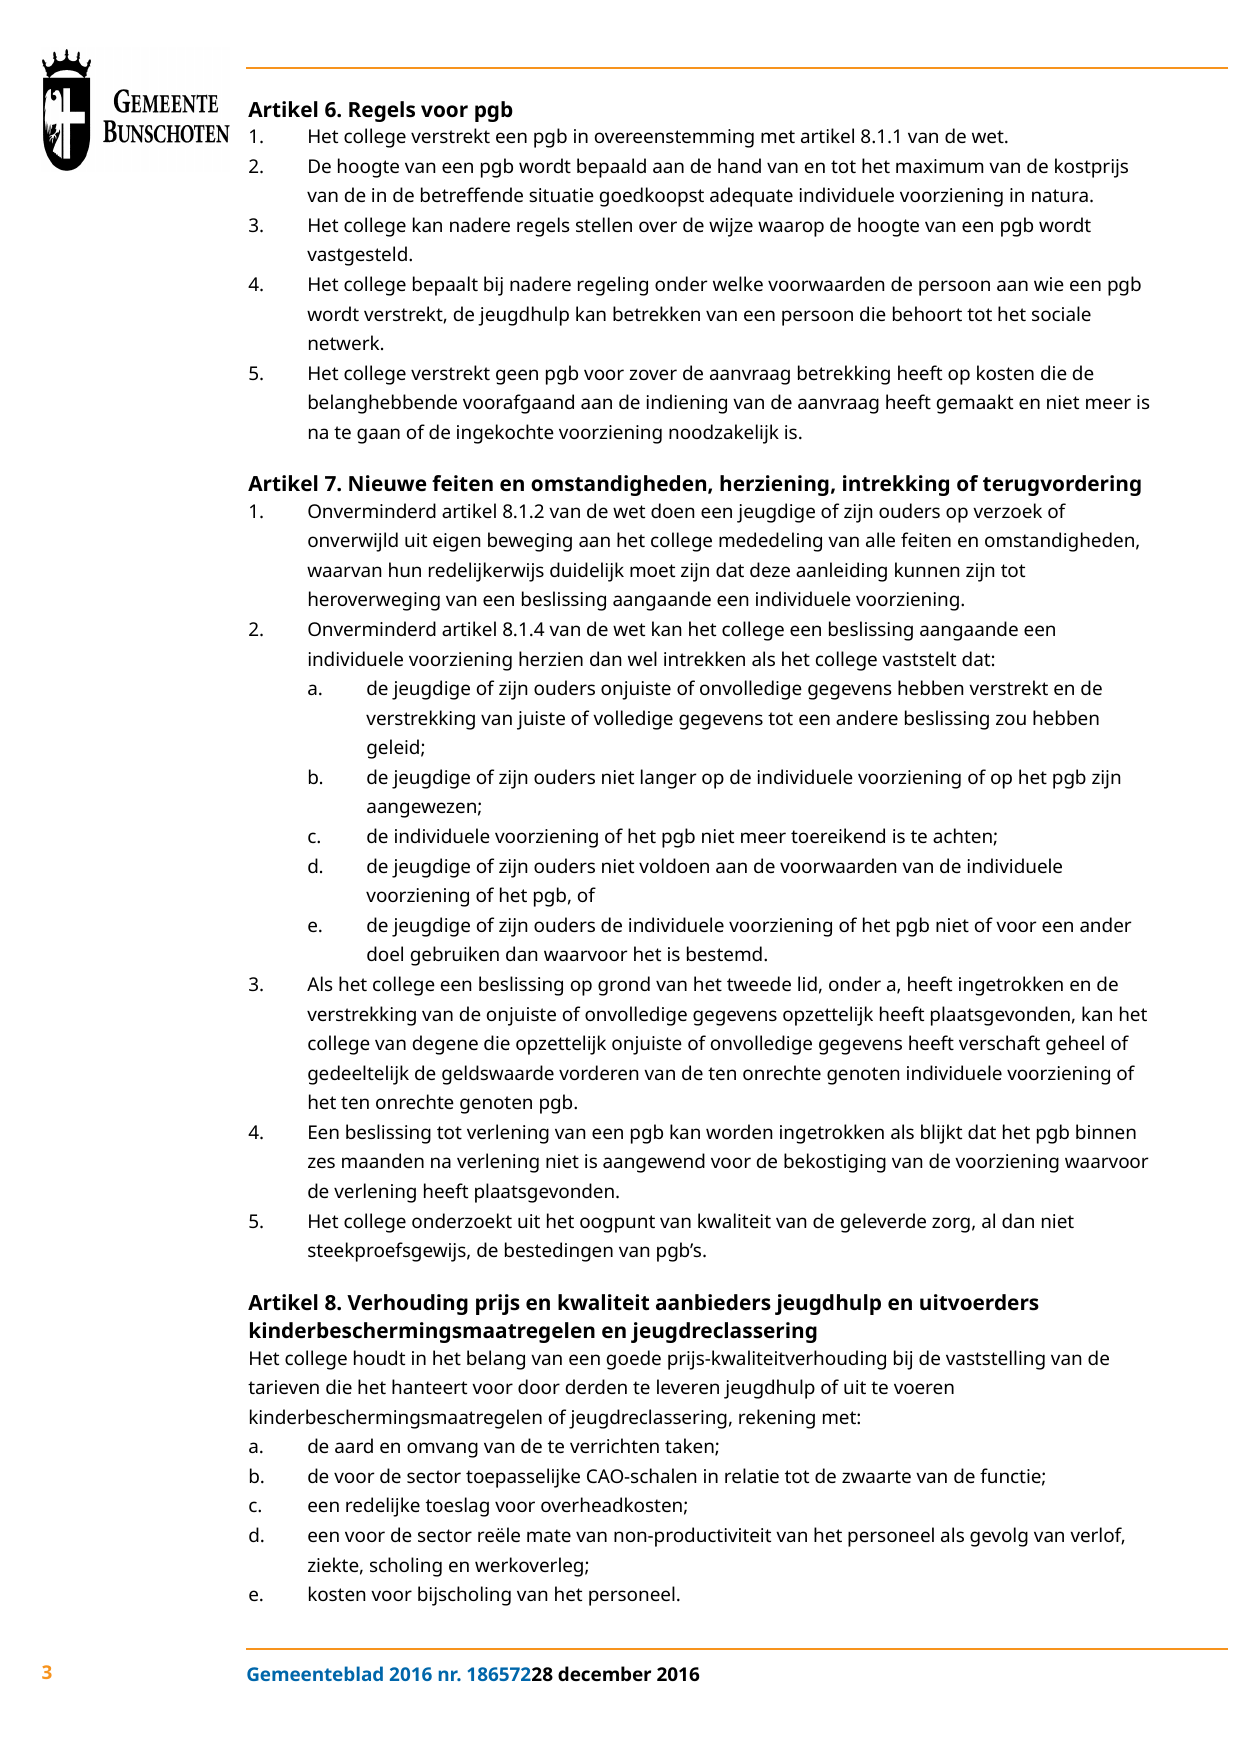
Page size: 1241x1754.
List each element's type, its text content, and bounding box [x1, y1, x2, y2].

list de voor de sector toepasselijke CAO-schalen in relatie tot de zwaarte van de functie; [248, 1463, 1152, 1489]
text Artikel 7. Nieuwe feiten en omstandigheden, herziening, intrekking of terugvordering [248, 469, 1152, 498]
list Onverminderd artikel 8.1.2 van de wet doen een jeugdige of zijn ouders op verzoek of onverwijld uit eigen beweging aan het college mededeling van alle feiten en omstandigheden, waarvan hun redelijkerwijs duidelijk moet zijn dat deze aanleiding kunnen zijn tot heroverweging van een beslissing aangaande een individuele voorziening. [248, 498, 1152, 612]
list de jeugdige of zijn ouders niet voldoen aan de voorwaarden van de individuele voorziening of het pgb, of [307, 853, 1152, 908]
list Het college kan nadere regels stellen over de wijze waarop de hoogte van een pgb wordt vastgesteld. [248, 212, 1152, 267]
list de jeugdige of zijn ouders niet langer op de individuele voorziening of op het pgb zijn aangewezen; [307, 764, 1152, 819]
text Het college houdt in het belang van een goede prijs-kwaliteitverhouding bij de vaststelling van de tarieven die het hanteert voor door derden te leveren jeugdhulp of uit te voeren kinderbeschermingsmaatregelen of jeugdreclassering, rekening met: [248, 1345, 1152, 1430]
list Een beslissing tot verlening van een pgb kan worden ingetrokken als blijkt dat het pgb binnen zes maanden na verlening niet is aangewend voor de bekostiging van de voorziening waarvoor de verlening heeft plaatsgevonden. [248, 1119, 1152, 1204]
list de individuele voorziening of het pgb niet meer toereikend is te achten; [307, 823, 1152, 849]
list de jeugdige of zijn ouders de individuele voorziening of het pgb niet of voor een ander doel gebruiken dan waarvoor het is bestemd. [307, 912, 1152, 967]
list Het college onderzoekt uit het oogpunt van kwaliteit van de geleverde zorg, al dan niet steekproefsgewijs, de bestedingen van pgb’s. [248, 1208, 1152, 1263]
list de jeugdige of zijn ouders onjuiste of onvolledige gegevens hebben verstrekt en de verstrekking van juiste of volledige gegevens tot een andere beslissing zou hebben geleid; [307, 675, 1152, 760]
list Het college bepaalt bij nadere regeling onder welke voorwaarden de persoon aan wie een pgb wordt verstrekt, de jeugdhulp kan betrekken van een persoon die behoort tot het sociale netwerk. [248, 271, 1152, 356]
list een redelijke toeslag voor overheadkosten; [248, 1493, 1152, 1518]
list Het college verstrekt geen pgb voor zover de aanvraag betrekking heeft op kosten die de belanghebbende voorafgaand aan de indiening van de aanvraag heeft gemaakt en niet meer is na te gaan of de ingekochte voorziening noodzakelijk is. [248, 360, 1152, 445]
picture [41, 47, 231, 172]
list kosten voor bijscholing van het personeel. [248, 1581, 1152, 1607]
list De hoogte van een pgb wordt bepaald aan de hand van en tot het maximum van de kostprijs van de in de betreffende situatie goedkoopst adequate individuele voorziening in natura. [248, 153, 1152, 208]
list Als het college een beslissing op grond van het tweede lid, onder a, heeft ingetrokken en de verstrekking van de onjuiste of onvolledige gegevens opzettelijk heeft plaatsgevonden, kan het college van degene die opzettelijk onjuiste of onvolledige gegevens heeft verschaft geheel of gedeeltelijk de geldswaarde vorderen van de ten onrechte genoten individuele voorziening of het ten onrechte genoten pgb. [248, 971, 1152, 1115]
text Artikel 6. Regels voor pgb [248, 95, 1152, 123]
list de aard en omvang van de te verrichten taken; [248, 1433, 1152, 1459]
list Onverminderd artikel 8.1.4 van de wet kan het college een beslissing aangaande een individuele voorziening herzien dan wel intrekken als het college vaststelt dat: [248, 616, 1152, 672]
list een voor de sector reële mate van non-productiviteit van het personeel als gevolg van verlof, ziekte, scholing en werkoverleg; [248, 1522, 1152, 1578]
list Het college verstrekt een pgb in overeenstemming met artikel 8.1.1 van de wet. [248, 123, 1152, 149]
text Artikel 8. Verhouding prijs en kwaliteit aanbieders jeugdhulp en uitvoerders kinderbeschermingsmaatregelen en jeugdreclassering [248, 1288, 1152, 1345]
